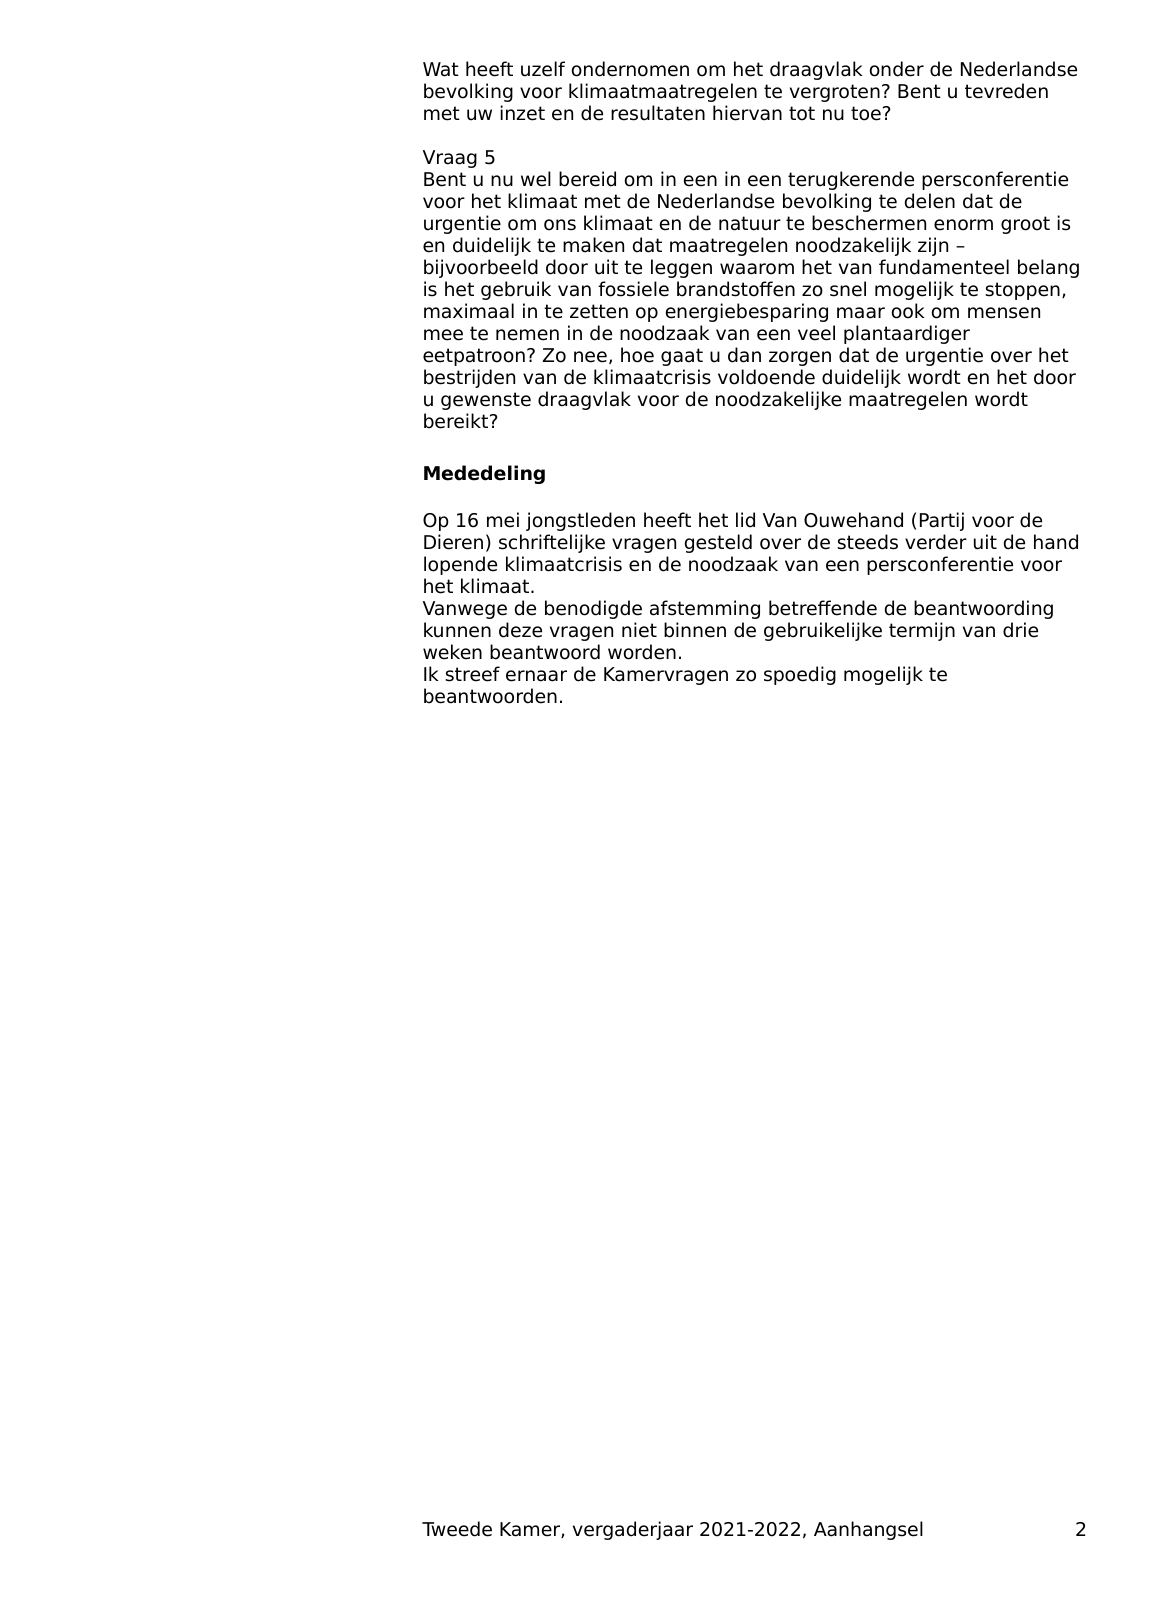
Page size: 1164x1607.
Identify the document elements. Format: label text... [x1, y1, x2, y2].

text Wat heeft uzelf ondernomen om het draagvlak onder de Nederlandse bevolking voor klimaatmaatregelen te vergroten? Bent u tevreden met uw inzet en de resultaten hiervan tot nu toe? [422, 59, 1087, 125]
text Vanwege de benodigde afstemming betreffende de beantwoording kunnen deze vragen niet binnen de gebruikelijke termijn van drie weken beantwoord worden. [422, 598, 1087, 664]
subtitle Mededeling [422, 463, 1087, 485]
text Vraag 5 [422, 147, 1087, 169]
text Op 16 mei jongstleden heeft het lid Van Ouwehand (Partij voor de Dieren) schriftelijke vragen gesteld over de steeds verder uit de hand lopende klimaatcrisis en de noodzaak van een persconferentie voor het klimaat. [422, 510, 1087, 598]
text Bent u nu wel bereid om in een in een terugkerende persconferentie voor het klimaat met de Nederlandse bevolking te delen dat de urgentie om ons klimaat en de natuur te beschermen enorm groot is en duidelijk te maken dat maatregelen noodzakelijk zijn – bijvoorbeeld door uit te leggen waarom het van fundamenteel belang is het gebruik van fossiele brandstoffen zo snel mogelijk te stoppen, maximaal in te zetten op energiebesparing maar ook om mensen mee te nemen in de noodzaak van een veel plantaardiger eetpatroon? Zo nee, hoe gaat u dan zorgen dat de urgentie over het bestrijden van de klimaatcrisis voldoende duidelijk wordt en het door u gewenste draagvlak voor de noodzakelijke maatregelen wordt bereikt? [422, 169, 1087, 433]
text Ik streef ernaar de Kamervragen zo spoedig mogelijk te beantwoorden. [422, 664, 1087, 708]
